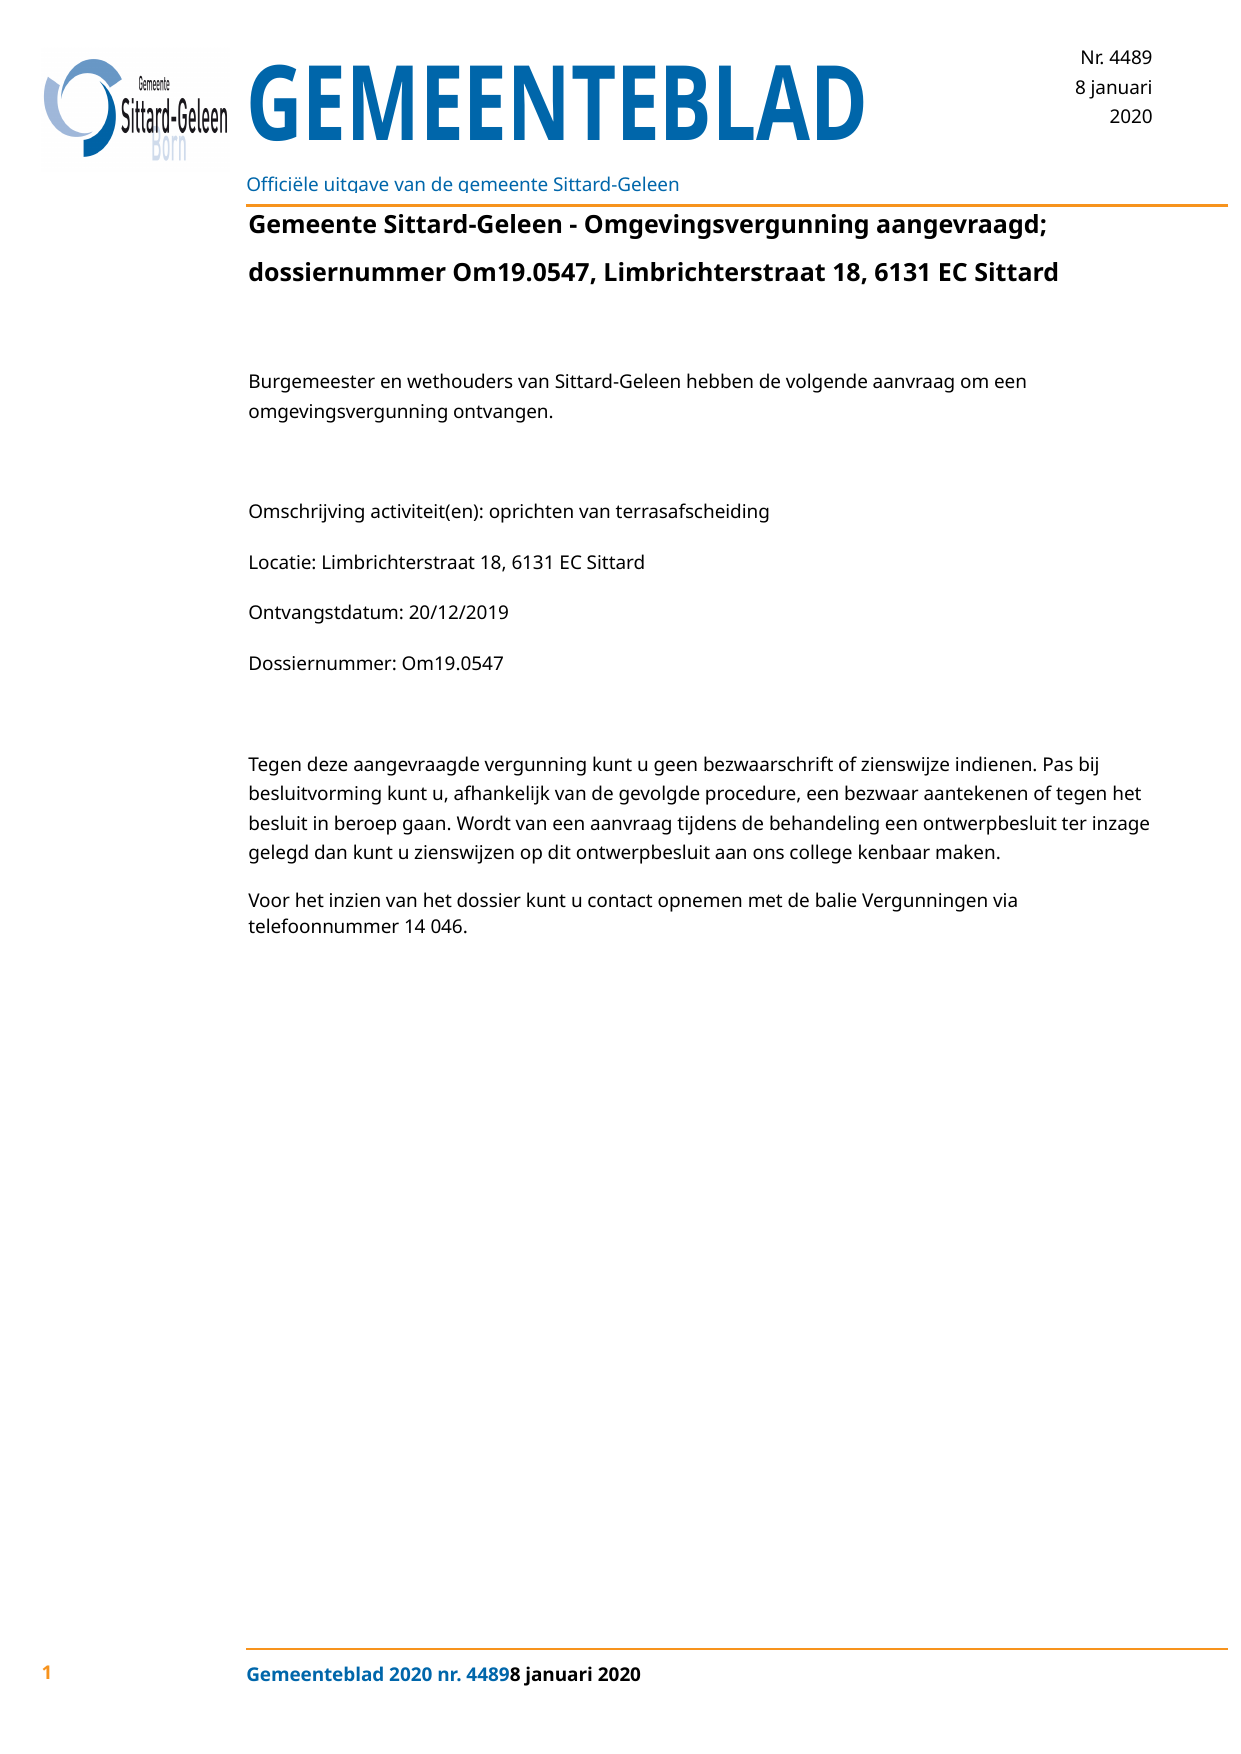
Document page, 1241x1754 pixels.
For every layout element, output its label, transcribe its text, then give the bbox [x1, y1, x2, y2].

text Burgemeester en wethouders van Sittard-Geleen hebben de volgende aanvraag om een omgevingsvergunning ontvangen. [248, 368, 1152, 424]
text Locatie: Limbrichterstraat 18, 6131 EC Sittard [248, 549, 1152, 575]
text Voor het inzien van het dossier kunt u contact opnemen met de balie Vergunningen via telefoonnummer 14 046. [248, 887, 1152, 939]
picture [41, 47, 231, 172]
text Gemeente Sittard-Geleen - Omgevingsvergunning aangevraagd; dossiernummer Om19.0547, Limbrichterstraat 18, 6131 EC Sittard [248, 207, 1152, 288]
text Omschrijving activiteit(en): oprichten van terrasafscheiding [248, 499, 1152, 524]
text Dossiernummer: Om19.0547 [248, 650, 1152, 676]
text Ontvangstdatum: 20/12/2019 [248, 599, 1152, 625]
text Tegen deze aangevraagde vergunning kunt u geen bezwaarschrift of zienswijze indienen. Pas bij besluitvorming kunt u, afhankelijk van de gevolgde procedure, een bezwaar aantekenen of tegen het besluit in beroep gaan. Wordt van een aanvraag tijdens de behandeling een ontwerpbesluit ter inzage gelegd dan kunt u zienswijzen op dit ontwerpbesluit aan ons college kenbaar maken. [248, 751, 1152, 865]
